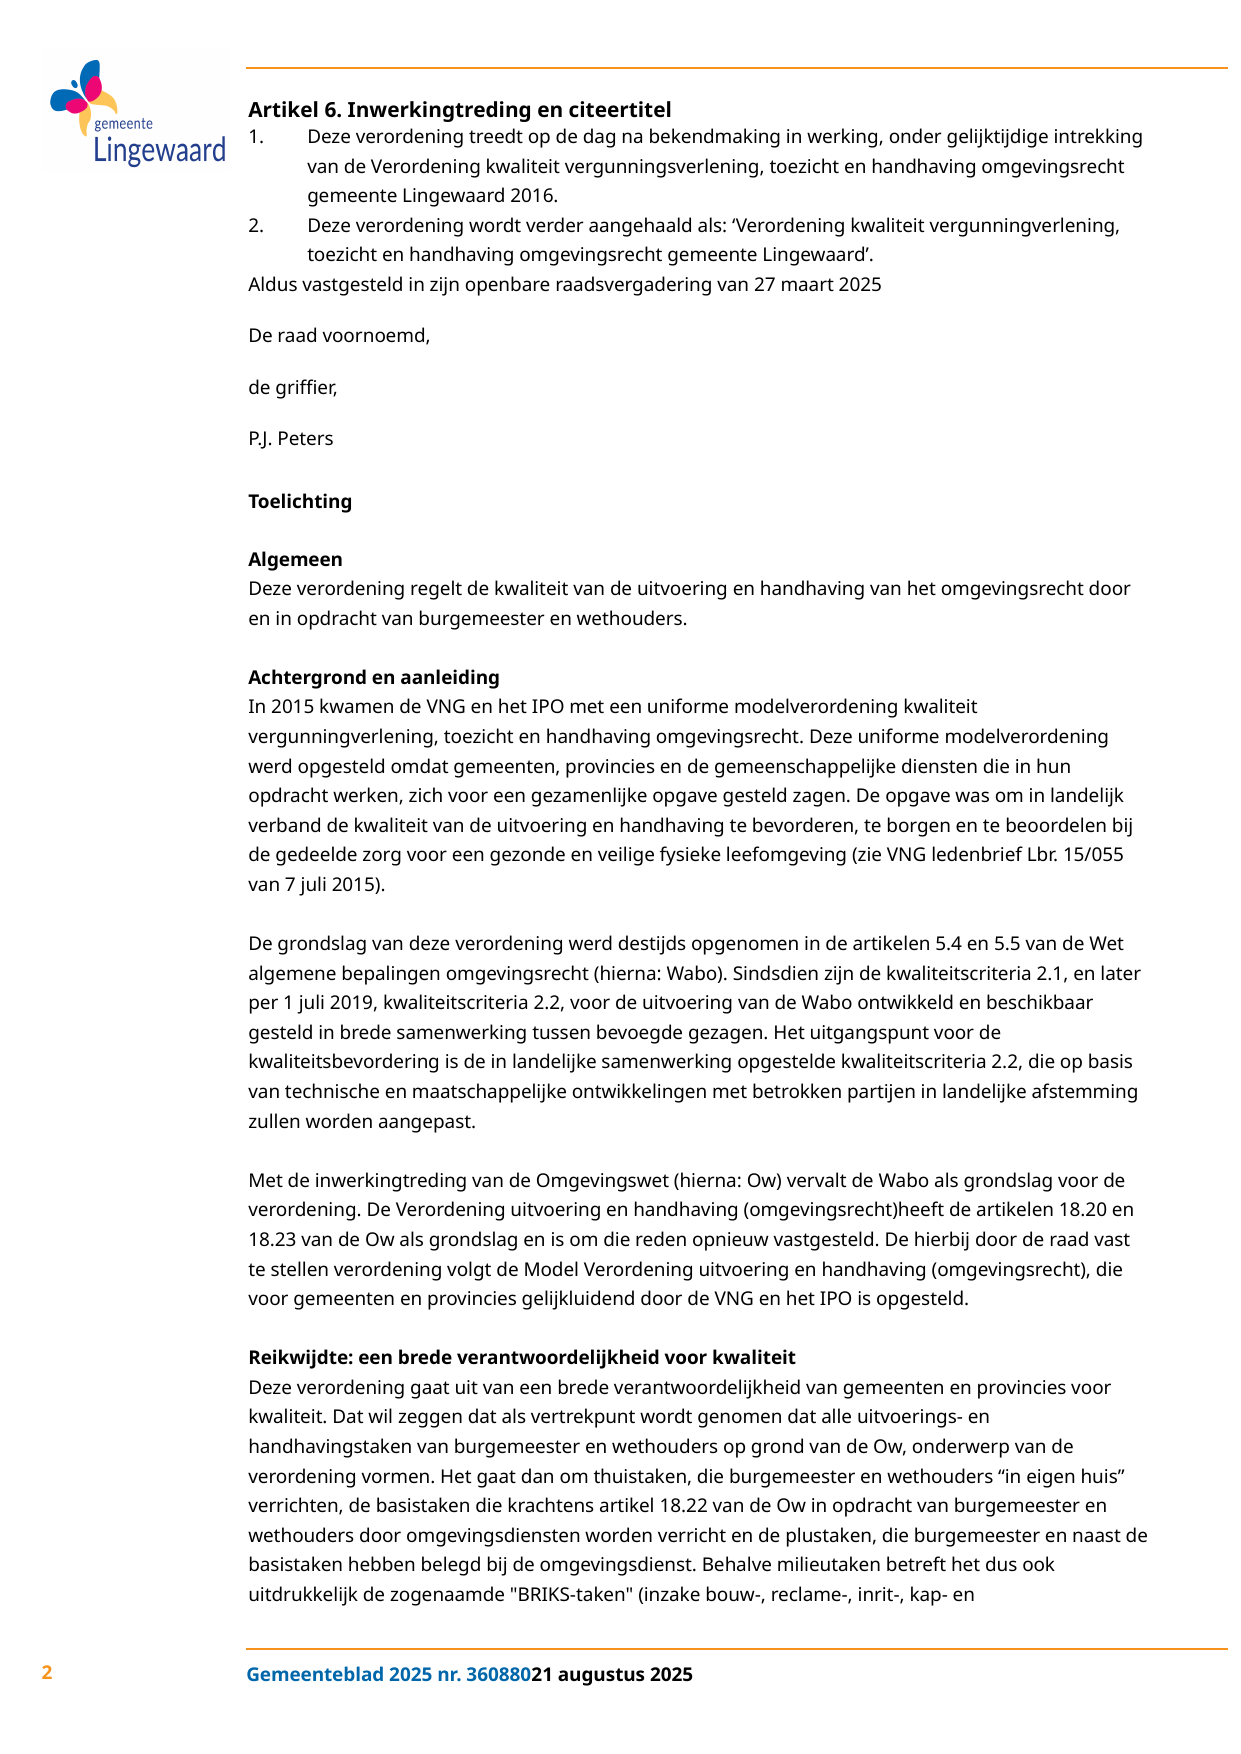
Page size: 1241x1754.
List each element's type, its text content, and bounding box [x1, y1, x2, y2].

list Deze verordening wordt verder aangehaald als: ‘Verordening kwaliteit vergunningverlening, toezicht en handhaving omgevingsrecht gemeente Lingewaard’. [248, 212, 1152, 267]
text Artikel 6. Inwerkingtreding en citeertitel [248, 95, 1152, 123]
text Toelichting [248, 477, 1152, 517]
text Aldus vastgesteld in zijn openbare raadsvergadering van 27 maart 2025 [248, 271, 1152, 297]
text Achtergrond en aanleiding [248, 664, 1152, 690]
picture [41, 47, 231, 172]
text Met de inwerkingtreding van de Omgevingswet (hierna: Ow) vervalt de Wabo als grondslag voor de verordening. De Verordening uitvoering en handhaving (omgevingsrecht)heeft de artikelen 18.20 en 18.23 van de Ow als grondslag en is om die reden opnieuw vastgesteld. De hierbij door de raad vast te stellen verordening volgt de Model Verordening uitvoering en handhaving (omgevingsrecht), die voor gemeenten en provincies gelijkluidend door de VNG en het IPO is opgesteld. [248, 1167, 1152, 1311]
text De raad voornoemd, [248, 323, 1152, 348]
text P.J. Peters [248, 426, 1152, 451]
text Deze verordening regelt de kwaliteit van de uitvoering en handhaving van het omgevingsrecht door en in opdracht van burgemeester en wethouders. [248, 575, 1152, 631]
text In 2015 kwamen de VNG en het IPO met een uniforme modelverordening kwaliteit vergunningverlening, toezicht en handhaving omgevingsrecht. Deze uniforme modelverordening werd opgesteld omdat gemeenten, provincies en de gemeenschappelijke diensten die in hun opdracht werken, zich voor een gezamenlijke opgave gesteld zagen. De opgave was om in landelijk verband de kwaliteit van de uitvoering en handhaving te bevorderen, te borgen en te beoordelen bij de gedeelde zorg voor een gezonde en veilige fysieke leefomgeving (zie VNG ledenbrief Lbr. 15/055 van 7 juli 2015). [248, 694, 1152, 897]
text Algemeen [248, 546, 1152, 572]
text de griffier, [248, 374, 1152, 400]
text Reikwijdte: een brede verantwoordelijkheid voor kwaliteit [248, 1344, 1152, 1370]
text Deze verordening gaat uit van een brede verantwoordelijkheid van gemeenten en provincies voor kwaliteit. Dat wil zeggen dat als vertrekpunt wordt genomen dat alle uitvoerings- en handhavingstaken van burgemeester en wethouders op grond van de Ow, onderwerp van de verordening vormen. Het gaat dan om thuistaken, die burgemeester en wethouders “in eigen huis” verrichten, de basistaken die krachtens artikel 18.22 van de Ow in opdracht van burgemeester en wethouders door omgevingsdiensten worden verricht en de plustaken, die burgemeester en naast de basistaken hebben belegd bij de omgevingsdienst. Behalve milieutaken betreft het dus ook uitdrukkelijk de zogenaamde "BRIKS-taken" (inzake bouw-, reclame-, inrit-, kap- en [248, 1374, 1152, 1607]
text De grondslag van deze verordening werd destijds opgenomen in de artikelen 5.4 en 5.5 van de Wet algemene bepalingen omgevingsrecht (hierna: Wabo). Sindsdien zijn de kwaliteitscriteria 2.1, en later per 1 juli 2019, kwaliteitscriteria 2.2, voor de uitvoering van de Wabo ontwikkeld en beschikbaar gesteld in brede samenwerking tussen bevoegde gezagen. Het uitgangspunt voor de kwaliteitsbevordering is de in landelijke samenwerking opgestelde kwaliteitscriteria 2.2, die op basis van technische en maatschappelijke ontwikkelingen met betrokken partijen in landelijke afstemming zullen worden aangepast. [248, 930, 1152, 1134]
list Deze verordening treedt op de dag na bekendmaking in werking, onder gelijktijdige intrekking van de Verordening kwaliteit vergunningsverlening, toezicht en handhaving omgevingsrecht gemeente Lingewaard 2016. [248, 123, 1152, 208]
